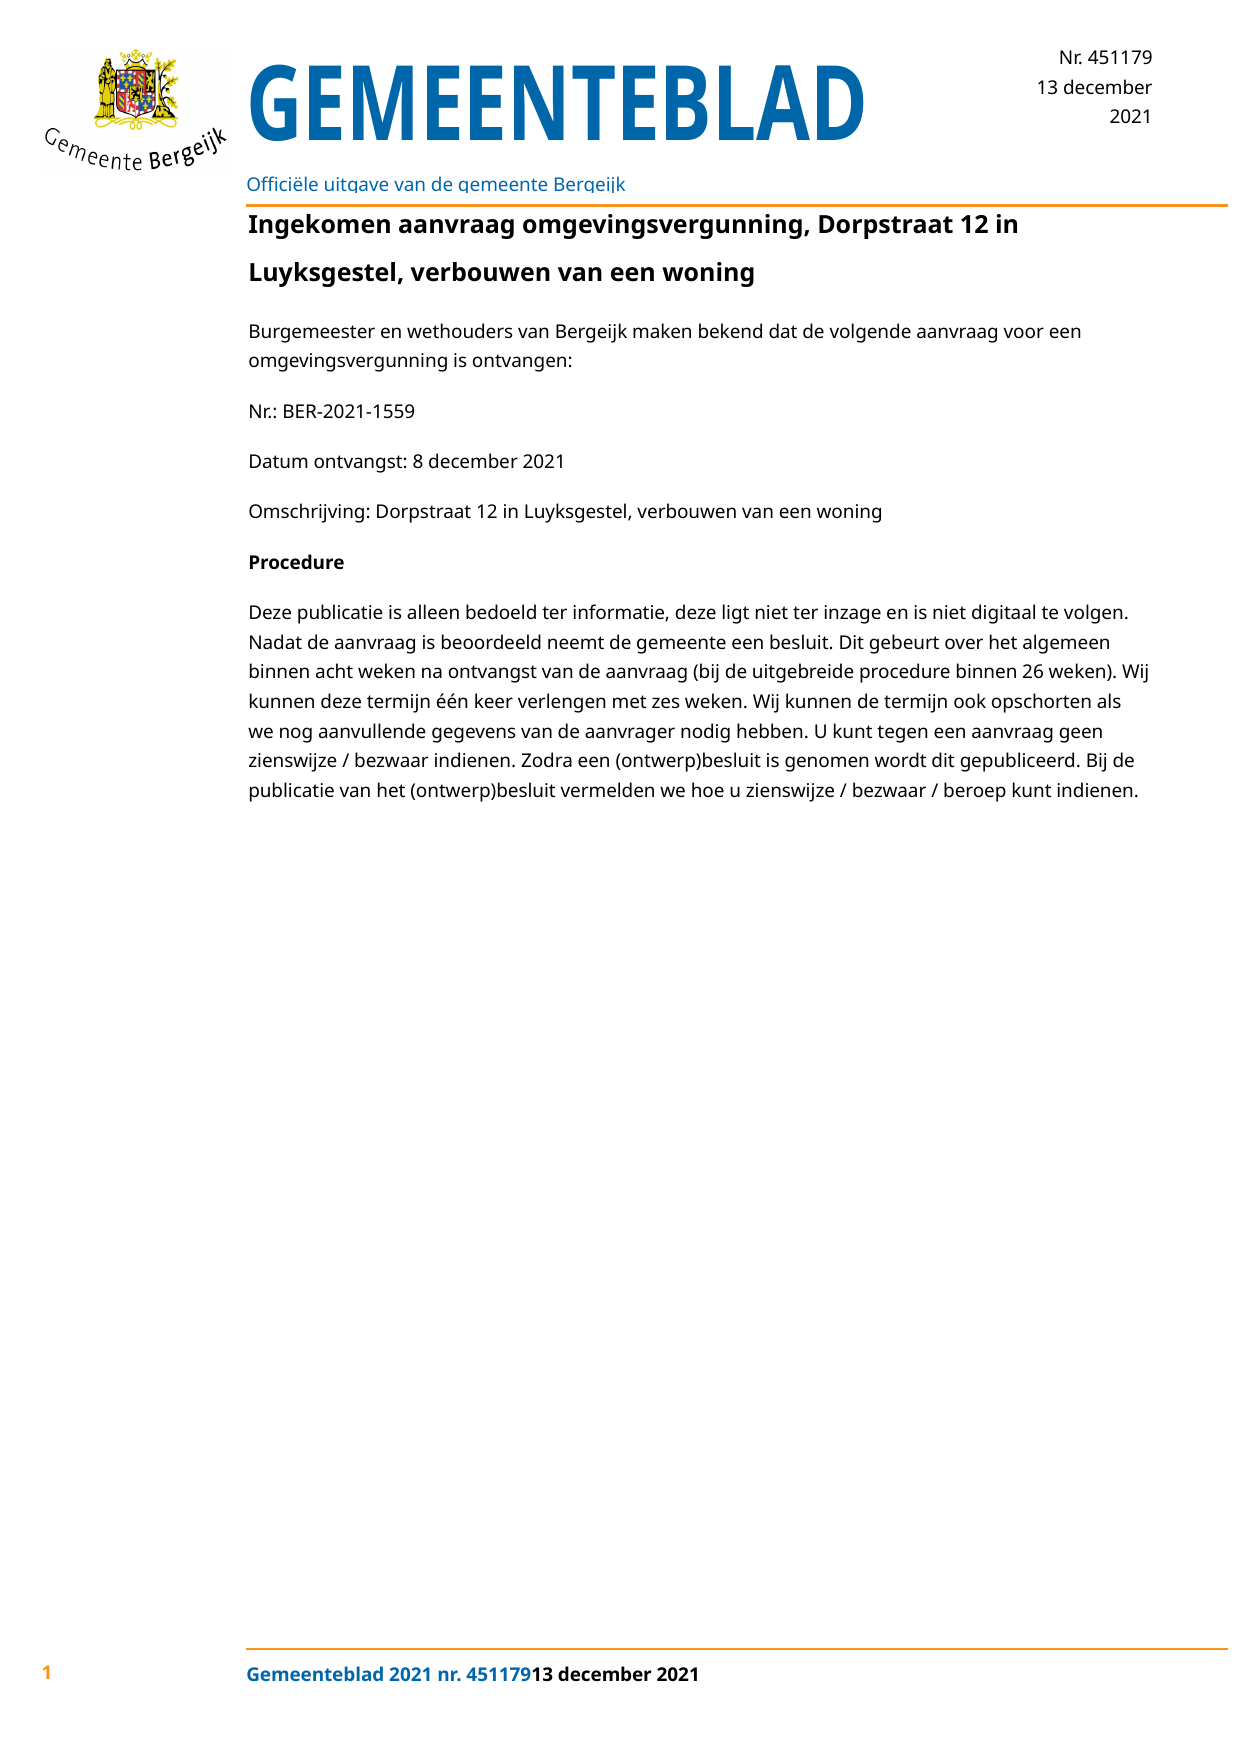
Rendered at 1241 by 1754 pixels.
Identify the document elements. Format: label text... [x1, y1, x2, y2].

text Ingekomen aanvraag omgevingsvergunning, Dorpstraat 12 in Luyksgestel, verbouwen van een woning [248, 207, 1152, 288]
text Burgemeester en wethouders van Bergeijk maken bekend dat de volgende aanvraag voor een omgevingsvergunning is ontvangen: [248, 318, 1152, 373]
text Nr.: BER-2021-1559 [248, 398, 1152, 424]
text Procedure [248, 549, 1152, 575]
text Omschrijving: Dorpstraat 12 in Luyksgestel, verbouwen van een woning [248, 499, 1152, 524]
text Datum ontvangst: 8 december 2021 [248, 448, 1152, 474]
picture [41, 47, 231, 172]
text Deze publicatie is alleen bedoeld ter informatie, deze ligt niet ter inzage en is niet digitaal te volgen. Nadat de aanvraag is beoordeeld neemt de gemeente een besluit. Dit gebeurt over het algemeen binnen acht weken na ontvangst van de aanvraag (bij de uitgebreide procedure binnen 26 weken). Wij kunnen deze termijn één keer verlengen met zes weken. Wij kunnen de termijn ook opschorten als we nog aanvullende gegevens van de aanvrager nodig hebben. U kunt tegen een aanvraag geen zienswijze / bezwaar indienen. Zodra een (ontwerp)besluit is genomen wordt dit gepubliceerd. Bij de publicatie van het (ontwerp)besluit vermelden we hoe u zienswijze / bezwaar / beroep kunt indienen. [248, 599, 1152, 803]
